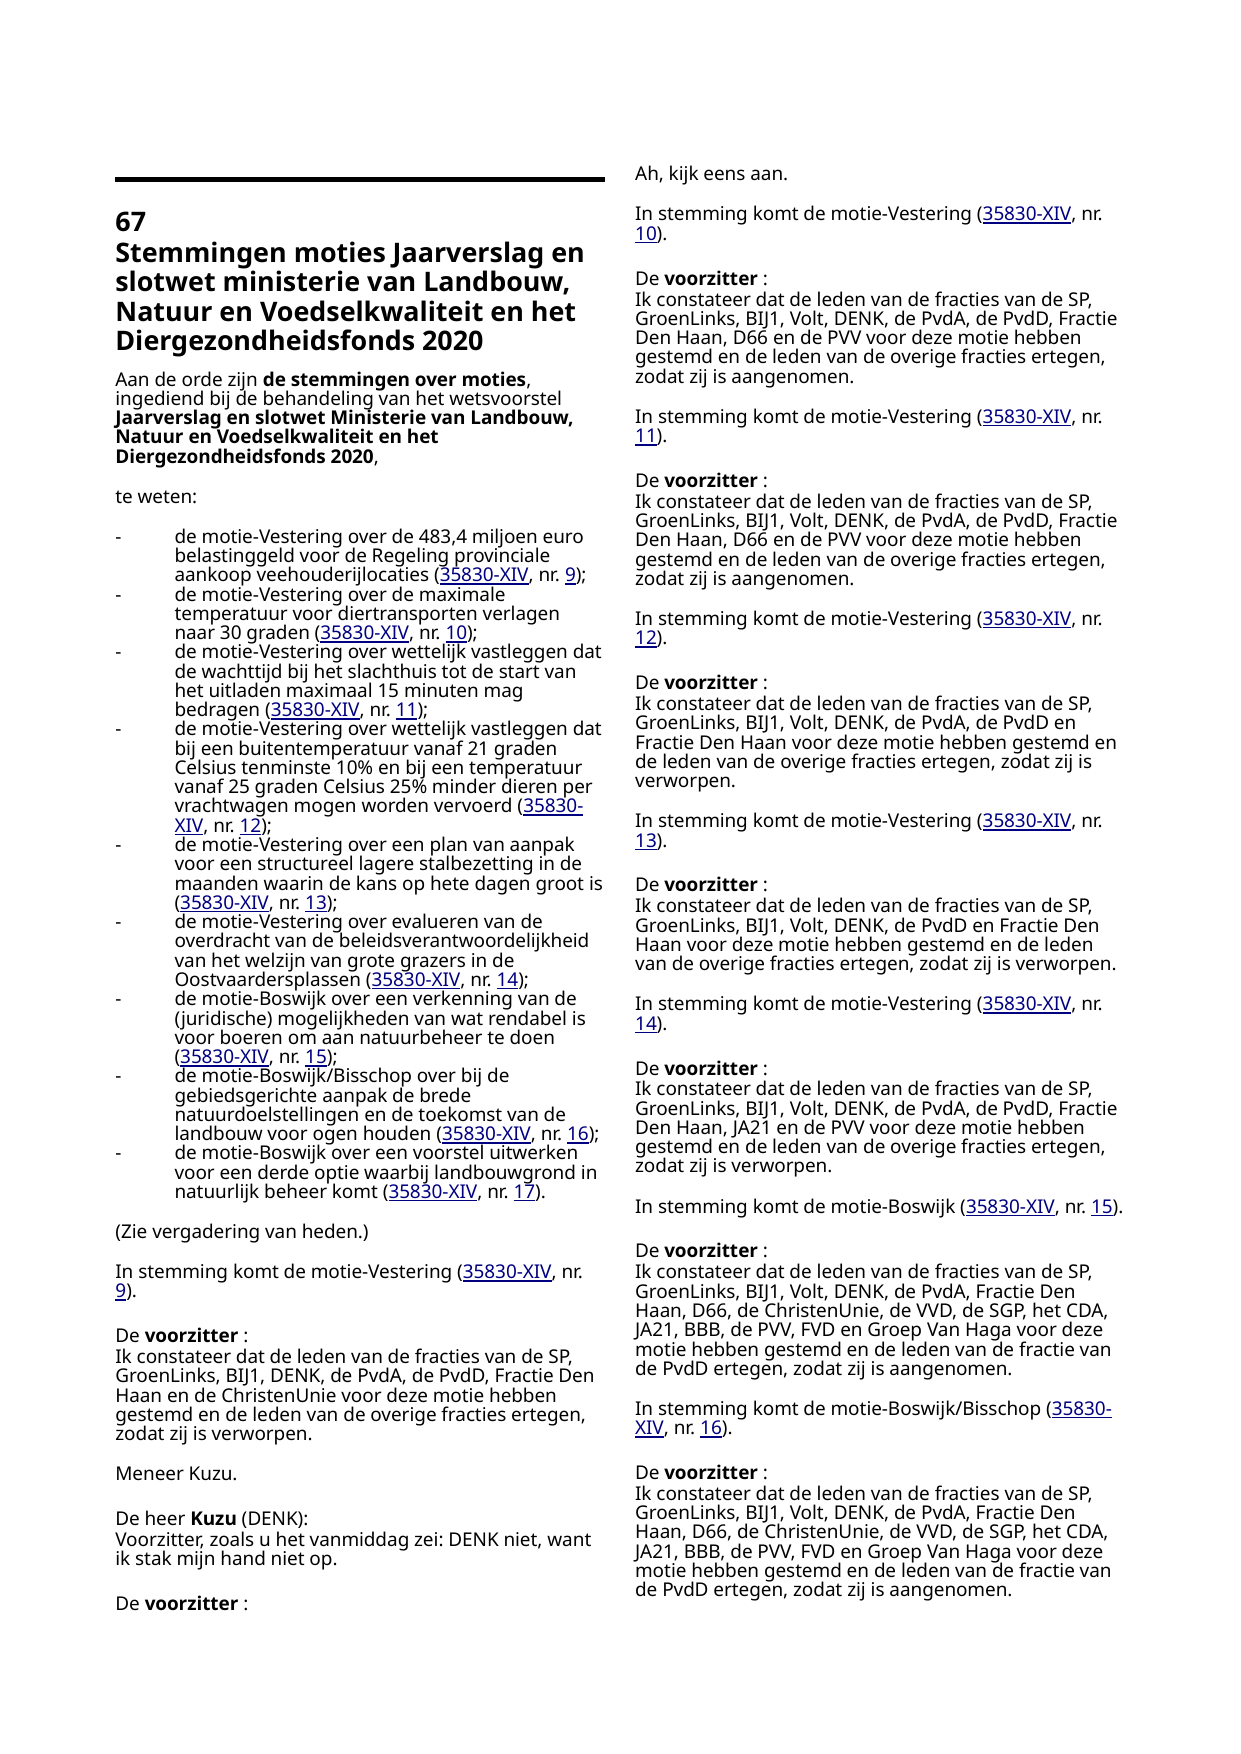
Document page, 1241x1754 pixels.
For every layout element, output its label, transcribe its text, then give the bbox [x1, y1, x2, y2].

text De voorzitter : [115, 1322, 605, 1348]
text In stemming komt de motie-Vestering (35830-XIV, nr. 13). [635, 812, 1125, 851]
list de motie-Boswijk over een verkenning van de (juridische) mogelijkheden van wat rendabel is voor boeren om aan natuurbeheer te doen (35830-XIV, nr. 15); [115, 990, 605, 1067]
text Ik constateer dat de leden van de fracties van de SP, GroenLinks, BIJ1, Volt, DENK, de PvdA, de PvdD en Fractie Den Haan voor deze motie hebben gestemd en de leden van de overige fracties ertegen, zodat zij is verworpen. [635, 695, 1125, 791]
text 67 [115, 203, 605, 239]
text De voorzitter : [635, 467, 1125, 493]
text De voorzitter : [635, 1459, 1125, 1485]
text In stemming komt de motie-Vestering (35830-XIV, nr. 9). [115, 1263, 605, 1302]
text De heer Kuzu (DENK): [115, 1505, 605, 1531]
text In stemming komt de motie-Boswijk/Bisschop (35830-XIV, nr. 16). [635, 1400, 1125, 1438]
list de motie-Vestering over wettelijk vastleggen dat bij een buitentemperatuur vanaf 21 graden Celsius tenminste 10% en bij een temperatuur vanaf 25 graden Celsius 25% minder dieren per vrachtwagen mogen worden vervoerd (35830-XIV, nr. 12); [115, 720, 605, 836]
list de motie-Vestering over evalueren van de overdracht van de beleidsverantwoordelijkheid van het welzijn van grote grazers in de Oostvaardersplassen (35830-XIV, nr. 14); [115, 913, 605, 990]
text Ik constateer dat de leden van de fracties van de SP, GroenLinks, BIJ1, Volt, DENK, de PvdA, de PvdD, Fractie Den Haan, JA21 en de PVV voor deze motie hebben gestemd en de leden van de overige fracties ertegen, zodat zij is verworpen. [635, 1080, 1125, 1177]
text Ik constateer dat de leden van de fracties van de SP, GroenLinks, BIJ1, DENK, de PvdA, de PvdD, Fractie Den Haan en de ChristenUnie voor deze motie hebben gestemd en de leden van de overige fracties ertegen, zodat zij is verworpen. [115, 1348, 605, 1444]
text De voorzitter : [635, 872, 1125, 897]
text Meneer Kuzu. [115, 1465, 605, 1484]
text Voorzitter, zoals u het vanmiddag zei: DENK niet, want ik stak mijn hand niet op. [115, 1531, 605, 1570]
text De voorzitter : [635, 669, 1125, 695]
list de motie-Boswijk over een voorstel uitwerken voor een derde optie waarbij landbouwgrond in natuurlijk beheer komt (35830-XIV, nr. 17). [115, 1144, 605, 1202]
list de motie-Vestering over de maximale temperatuur voor diertransporten verlagen naar 30 graden (35830-XIV, nr. 10); [115, 586, 605, 643]
text In stemming komt de motie-Vestering (35830-XIV, nr. 11). [635, 408, 1125, 446]
text Ik constateer dat de leden van de fracties van de SP, GroenLinks, BIJ1, Volt, DENK, de PvdA, Fractie Den Haan, D66, de ChristenUnie, de VVD, de SGP, het CDA, JA21, BBB, de PVV, FVD en Groep Van Haga voor deze motie hebben gestemd en de leden van de fractie van de PvdD ertegen, zodat zij is aangenomen. [635, 1263, 1125, 1379]
text In stemming komt de motie-Boswijk (35830-XIV, nr. 15). [635, 1198, 1125, 1217]
text In stemming komt de motie-Vestering (35830-XIV, nr. 12). [635, 610, 1125, 648]
list de motie-Vestering over wettelijk vastleggen dat de wachttijd bij het slachthuis tot de start van het uitladen maximaal 15 minuten mag bedragen (35830-XIV, nr. 11); [115, 643, 605, 720]
text De voorzitter : [635, 1055, 1125, 1080]
text Ik constateer dat de leden van de fracties van de SP, GroenLinks, BIJ1, Volt, DENK, de PvdA, Fractie Den Haan, D66, de ChristenUnie, de VVD, de SGP, het CDA, JA21, BBB, de PVV, FVD en Groep Van Haga voor deze motie hebben gestemd en de leden van de fractie van de PvdD ertegen, zodat zij is aangenomen. [635, 1485, 1125, 1601]
text Ik constateer dat de leden van de fracties van de SP, GroenLinks, BIJ1, Volt, DENK, de PvdA, de PvdD, Fractie Den Haan, D66 en de PVV voor deze motie hebben gestemd en de leden van de overige fracties ertegen, zodat zij is aangenomen. [635, 291, 1125, 387]
text Ik constateer dat de leden van de fracties van de SP, GroenLinks, BIJ1, Volt, DENK, de PvdA, de PvdD, Fractie Den Haan, D66 en de PVV voor deze motie hebben gestemd en de leden van de overige fracties ertegen, zodat zij is aangenomen. [635, 493, 1125, 589]
list de motie-Boswijk/Bisschop over bij de gebiedsgerichte aanpak de brede natuurdoelstellingen en de toekomst van de landbouw voor ogen houden (35830-XIV, nr. 16); [115, 1067, 605, 1144]
text (Zie vergadering van heden.) [115, 1223, 605, 1242]
text te weten: [115, 488, 605, 507]
text De voorzitter : [115, 1591, 605, 1616]
text Stemmingen moties Jaarverslag en slotwet ministerie van Landbouw, Natuur en Voedselkwaliteit en het Diergezondheidsfonds 2020 [115, 239, 605, 371]
list de motie-Vestering over de 483,4 miljoen euro belastinggeld voor de Regeling provinciale aankoop veehouderijlocaties (35830-XIV, nr. 9); [115, 528, 605, 586]
text Ik constateer dat de leden van de fracties van de SP, GroenLinks, BIJ1, Volt, DENK, de PvdD en Fractie Den Haan voor deze motie hebben gestemd en de leden van de overige fracties ertegen, zodat zij is verworpen. [635, 897, 1125, 974]
list de motie-Vestering over een plan van aanpak voor een structureel lagere stalbezetting in de maanden waarin de kans op hete dagen groot is (35830-XIV, nr. 13); [115, 836, 605, 913]
text De voorzitter : [635, 265, 1125, 291]
text Aan de orde zijn de stemmingen over moties, ingediend bij de behandeling van het wetsvoorstel Jaarverslag en slotwet Ministerie van Landbouw, Natuur en Voedselkwaliteit en het Diergezondheidsfonds 2020, [115, 371, 605, 467]
text In stemming komt de motie-Vestering (35830-XIV, nr. 14). [635, 995, 1125, 1034]
text In stemming komt de motie-Vestering (35830-XIV, nr. 10). [635, 205, 1125, 244]
text De voorzitter : [635, 1238, 1125, 1263]
text Ah, kijk eens aan. [635, 165, 1125, 184]
